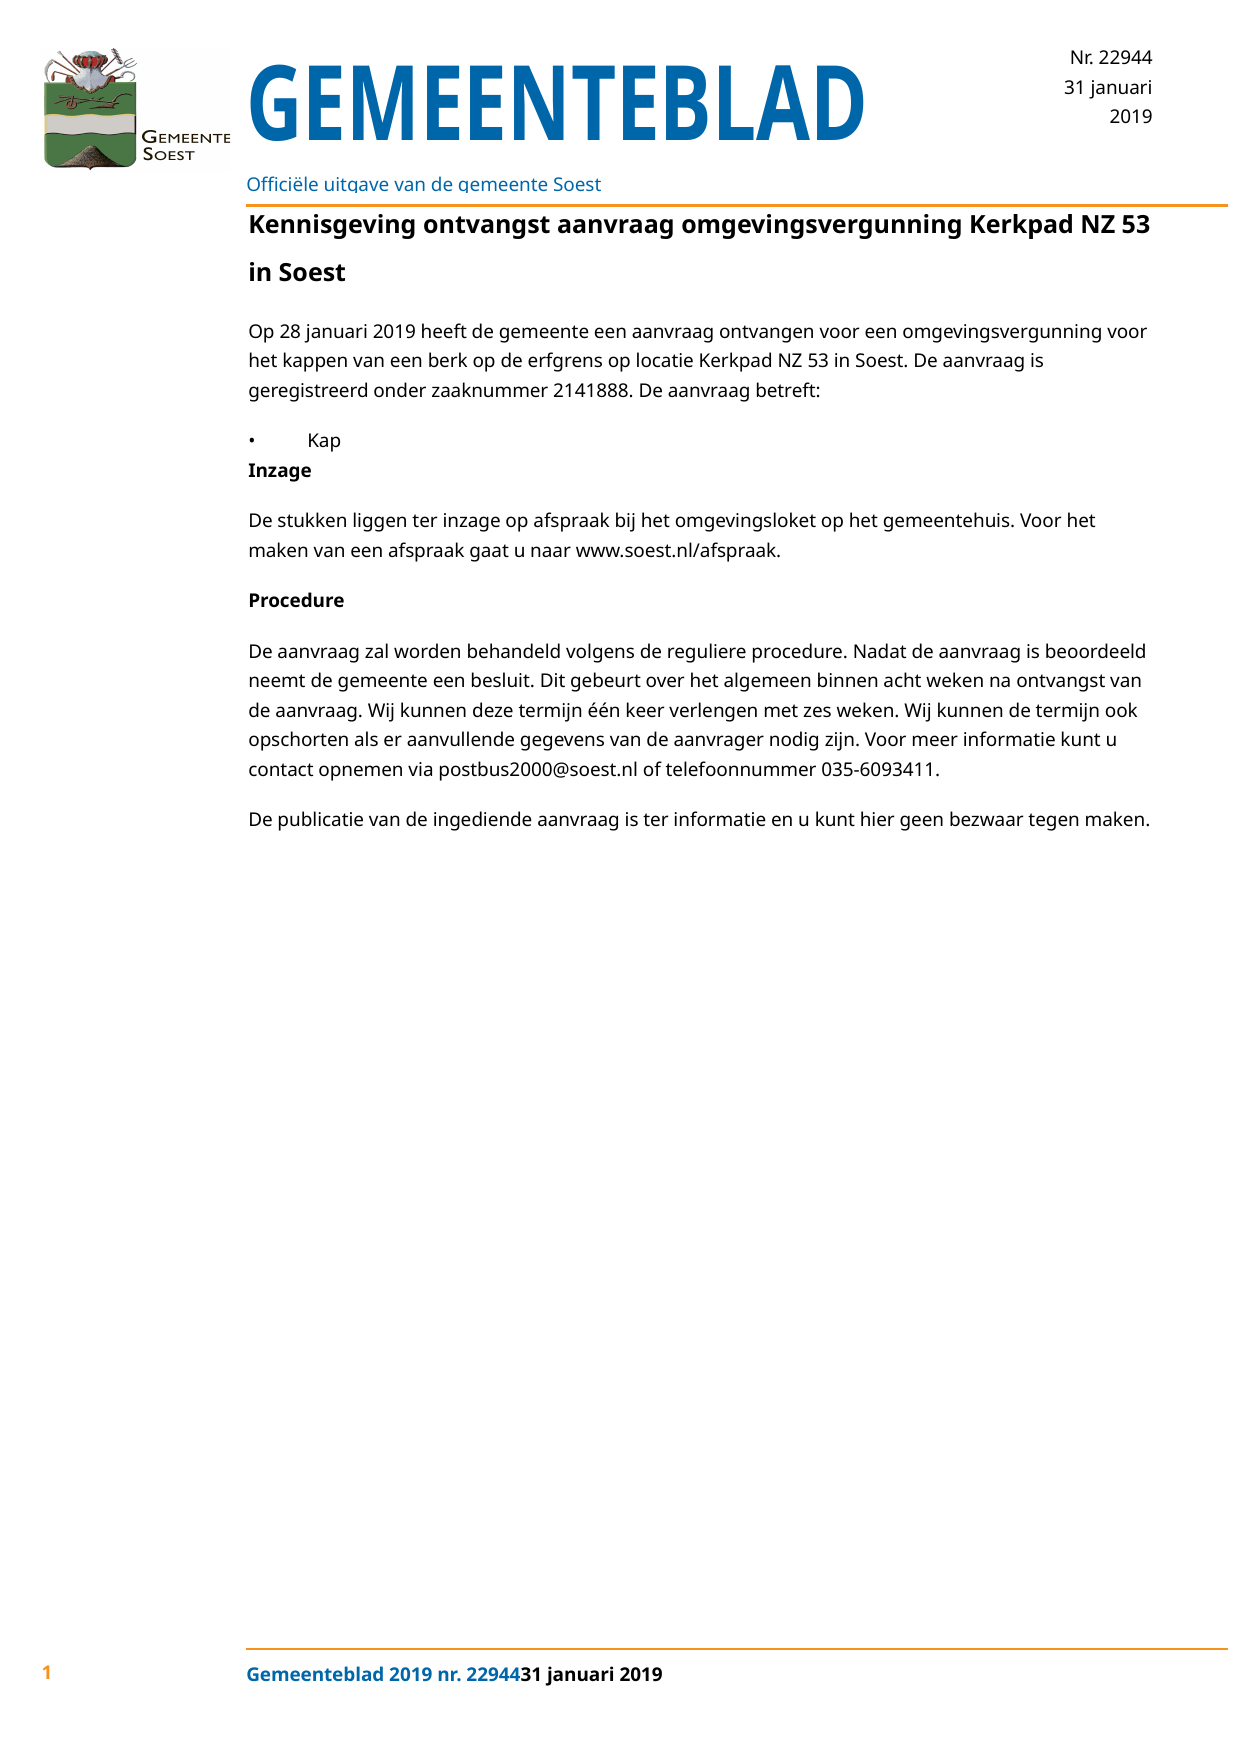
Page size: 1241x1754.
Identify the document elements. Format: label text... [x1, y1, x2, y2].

text Kennisgeving ontvangst aanvraag omgevingsvergunning Kerkpad NZ 53 in Soest [248, 207, 1152, 288]
text Procedure [248, 587, 1152, 613]
text Inzage [248, 457, 1152, 483]
text De publicatie van de ingediende aanvraag is ter informatie en u kunt hier geen bezwaar tegen maken. [248, 807, 1152, 832]
text Op 28 januari 2019 heeft de gemeente een aanvraag ontvangen voor een omgevingsvergunning voor het kappen van een berk op de erfgrens op locatie Kerkpad NZ 53 in Soest. De aanvraag is geregistreerd onder zaaknummer 2141888. De aanvraag betreft: [248, 318, 1152, 403]
picture [41, 47, 231, 172]
text De aanvraag zal worden behandeld volgens de reguliere procedure. Nadat de aanvraag is beoordeeld neemt de gemeente een besluit. Dit gebeurt over het algemeen binnen acht weken na ontvangst van de aanvraag. Wij kunnen deze termijn één keer verlengen met zes weken. Wij kunnen de termijn ook opschorten als er aanvullende gegevens van de aanvrager nodig zijn. Voor meer informatie kunt u contact opnemen via postbus2000@soest.nl of telefoonnummer 035-6093411. [248, 638, 1152, 782]
list Kap [248, 427, 1152, 453]
text De stukken liggen ter inzage op afspraak bij het omgevingsloket op het gemeentehuis. Voor het maken van een afspraak gaat u naar www.soest.nl/afspraak. [248, 507, 1152, 563]
